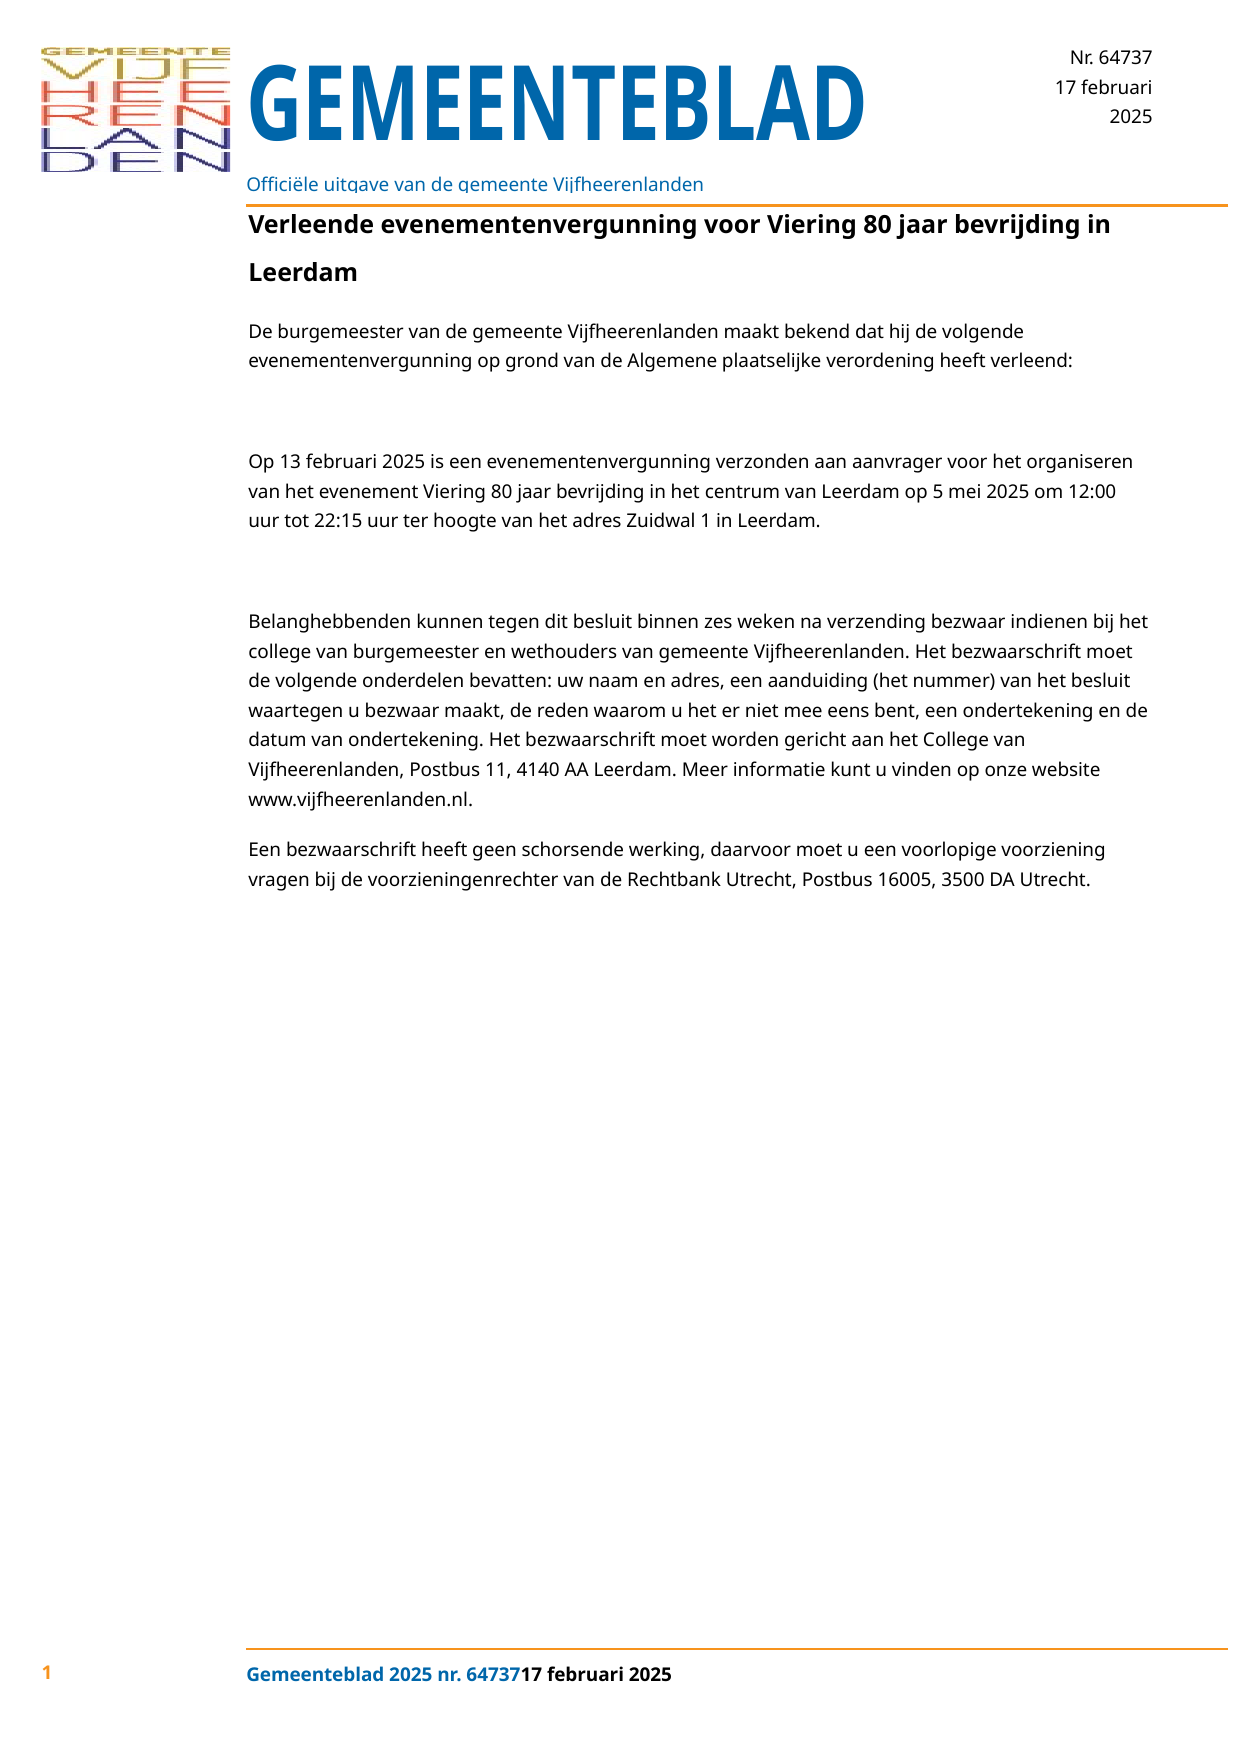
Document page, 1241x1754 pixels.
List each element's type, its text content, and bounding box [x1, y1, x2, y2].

text Op 13 februari 2025 is een evenementenvergunning verzonden aan aanvrager voor het organiseren van het evenement Viering 80 jaar bevrijding in het centrum van Leerdam op 5 mei 2025 om 12:00 uur tot 22:15 uur ter hoogte van het adres Zuidwal 1 in Leerdam. [248, 448, 1152, 533]
text Verleende evenementenvergunning voor Viering 80 jaar bevrijding in Leerdam [248, 207, 1152, 288]
text Een bezwaarschrift heeft geen schorsende werking, daarvoor moet u een voorlopige voorziening vragen bij de voorzieningenrechter van de Rechtbank Utrecht, Postbus 16005, 3500 DA Utrecht. [248, 836, 1152, 892]
text Belanghebbenden kunnen tegen dit besluit binnen zes weken na verzending bezwaar indienen bij het college van burgemeester en wethouders van gemeente Vijfheerenlanden. Het bezwaarschrift moet de volgende onderdelen bevatten: uw naam en adres, een aanduiding (het nummer) van het besluit waartegen u bezwaar maakt, de reden waarom u het er niet mee eens bent, een ondertekening en de datum van ondertekening. Het bezwaarschrift moet worden gericht aan het College van Vijfheerenlanden, Postbus 11, 4140 AA Leerdam. Meer informatie kunt u vinden op onze website www.vijfheerenlanden.nl. [248, 608, 1152, 812]
picture [41, 47, 231, 172]
text De burgemeester van de gemeente Vijfheerenlanden maakt bekend dat hij de volgende evenementenvergunning op grond van de Algemene plaatselijke verordening heeft verleend: [248, 318, 1152, 373]
